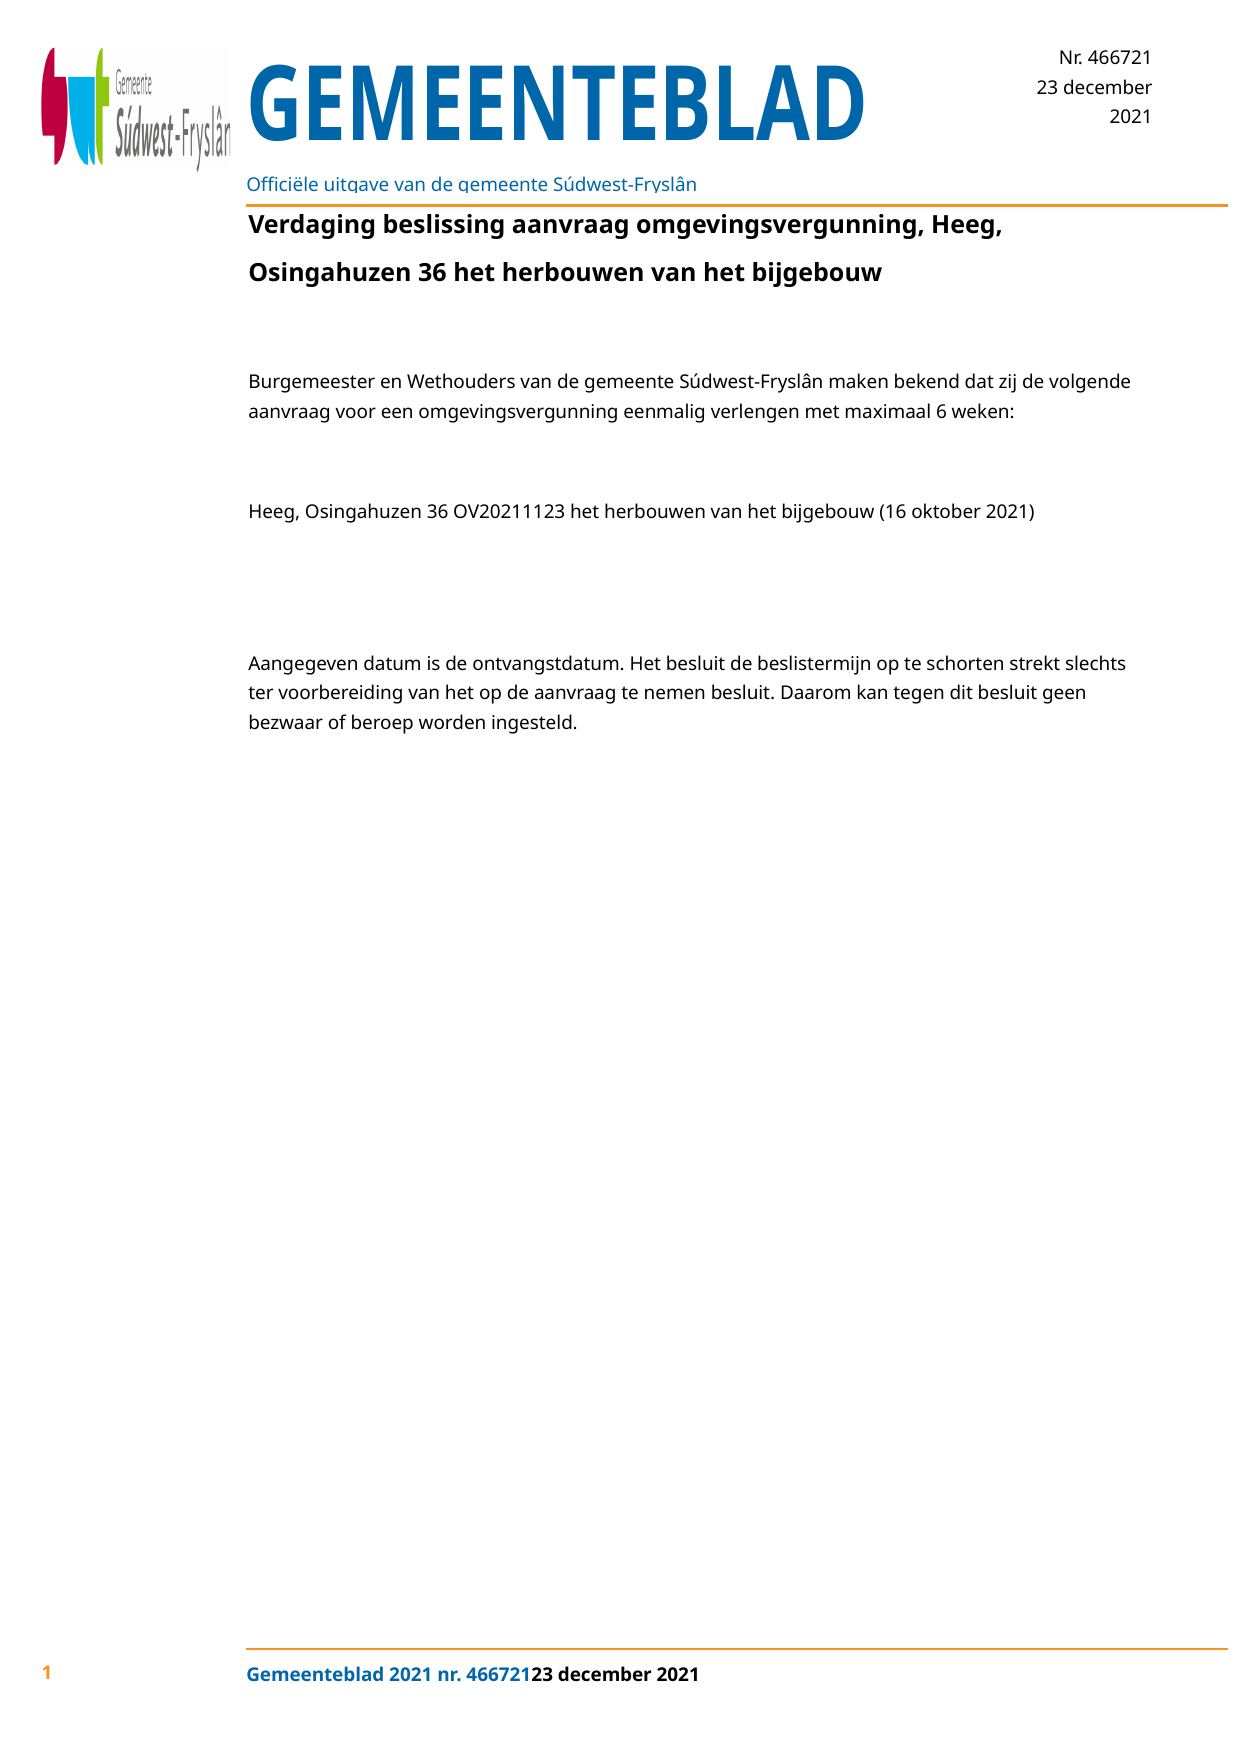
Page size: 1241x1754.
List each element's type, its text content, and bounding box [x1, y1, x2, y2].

text Verdaging beslissing aanvraag omgevingsvergunning, Heeg, Osingahuzen 36 het herbouwen van het bijgebouw [248, 207, 1152, 288]
picture [41, 47, 231, 172]
text Heeg, Osingahuzen 36 OV20211123 het herbouwen van het bijgebouw (16 oktober 2021) [248, 499, 1152, 524]
text Burgemeester en Wethouders van de gemeente Súdwest-Fryslân maken bekend dat zij de volgende aanvraag voor een omgevingsvergunning eenmalig verlengen met maximaal 6 weken: [248, 368, 1152, 424]
text Aangegeven datum is de ontvangstdatum. Het besluit de beslistermijn op te schorten strekt slechts ter voorbereiding van het op de aanvraag te nemen besluit. Daarom kan tegen dit besluit geen bezwaar of beroep worden ingesteld. [248, 650, 1152, 735]
